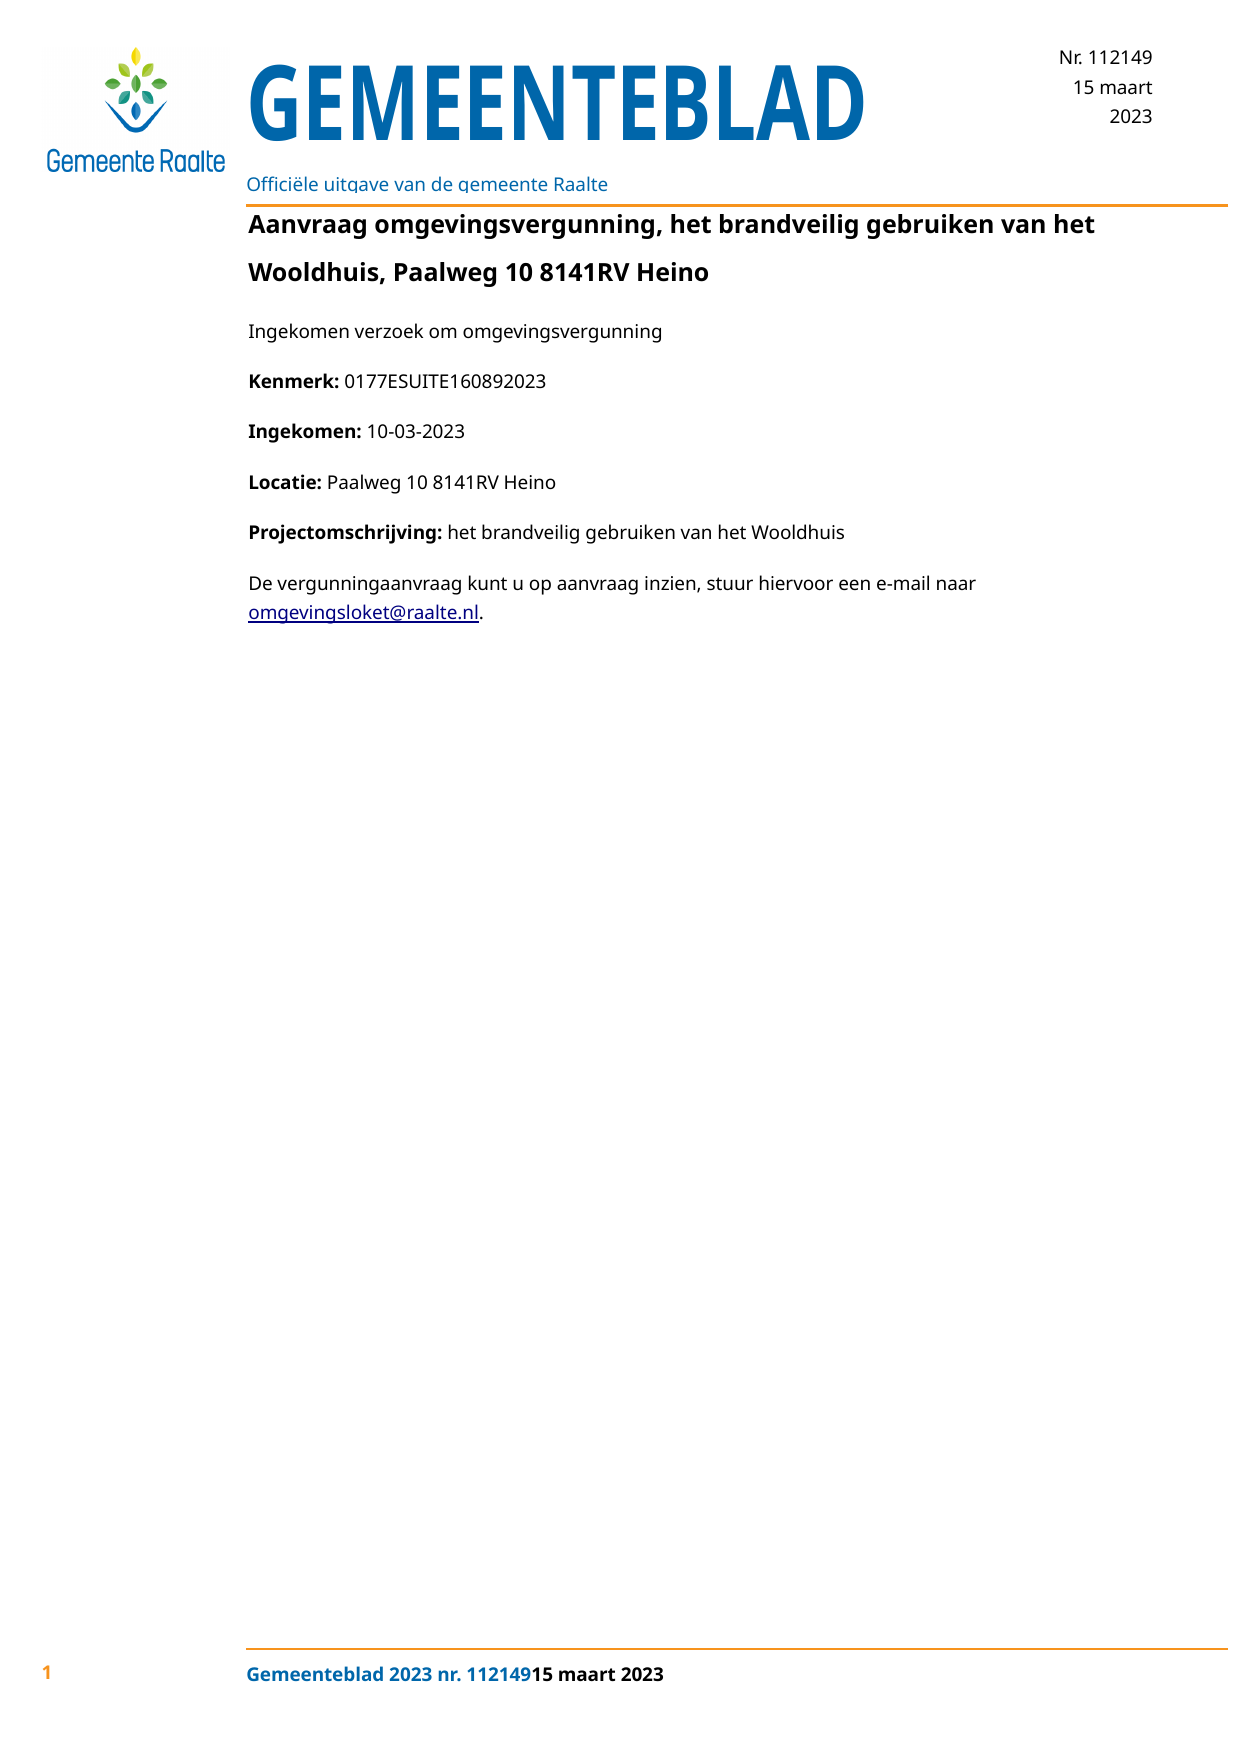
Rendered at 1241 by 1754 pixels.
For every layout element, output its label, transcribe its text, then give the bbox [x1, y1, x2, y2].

text Kenmerk: 0177ESUITE160892023 [248, 368, 1152, 394]
text Locatie: Paalweg 10 8141RV Heino [248, 469, 1152, 495]
picture [41, 47, 231, 172]
text Ingekomen verzoek om omgevingsvergunning [248, 318, 1152, 344]
text Aanvraag omgevingsvergunning, het brandveilig gebruiken van het Wooldhuis, Paalweg 10 8141RV Heino [248, 207, 1152, 288]
text Ingekomen: 10-03-2023 [248, 419, 1152, 444]
text Projectomschrijving: het brandveilig gebruiken van het Wooldhuis [248, 519, 1152, 545]
text De vergunningaanvraag kunt u op aanvraag inzien, stuur hiervoor een e-mail naar omgevingsloket@raalte.nl. [248, 570, 1152, 625]
